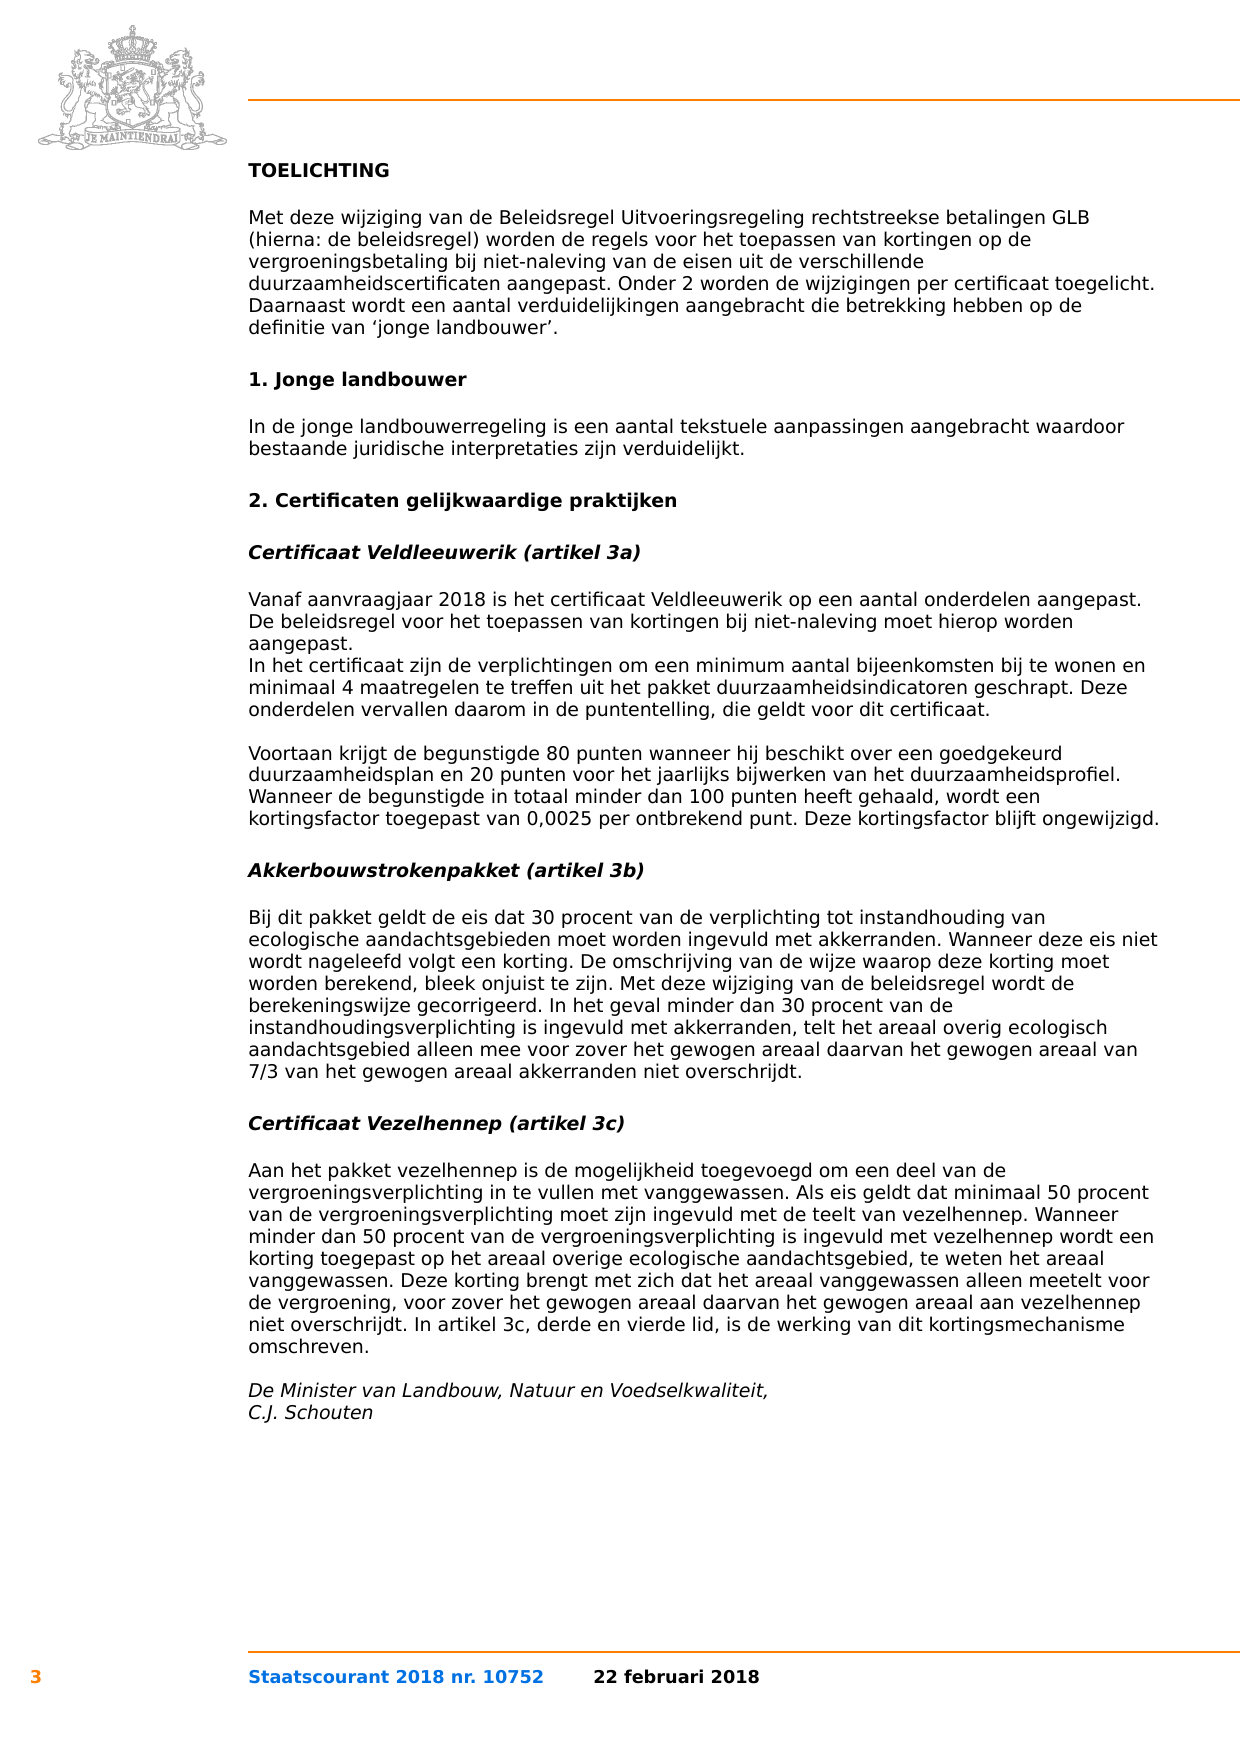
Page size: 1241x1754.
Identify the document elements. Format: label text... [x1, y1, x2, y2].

subtitle Akkerbouwstrokenpakket (artikel 3b) [248, 860, 1163, 882]
text De Minister van Landbouw, Natuur en Voedselkwaliteit, C.J. Schouten [248, 1380, 1163, 1424]
picture [38, 25, 227, 150]
text Daarnaast wordt een aantal verduidelijkingen aangebracht die betrekking hebben op de definitie van ‘jonge landbouwer’. [248, 295, 1163, 339]
subtitle Certificaat Veldleeuwerik (artikel 3a) [248, 542, 1163, 564]
text Aan het pakket vezelhennep is de mogelijkheid toegevoegd om een deel van de vergroeningsverplichting in te vullen met vanggewassen. Als eis geldt dat minimaal 50 procent van de vergroeningsverplichting moet zijn ingevuld met de teelt van vezelhennep. Wanneer minder dan 50 procent van de vergroeningsverplichting is ingevuld met vezelhennep wordt een korting toegepast op het areaal overige ecologische aandachtsgebied, te weten het areaal vanggewassen. Deze korting brengt met zich dat het areaal vanggewassen alleen meetelt voor de vergroening, voor zover het gewogen areaal daarvan het gewogen areaal aan vezelhennep niet overschrijdt. In artikel 3c, derde en vierde lid, is de werking van dit kortingsmechanisme omschreven. [248, 1160, 1163, 1358]
text In de jonge landbouwerregeling is een aantal tekstuele aanpassingen aangebracht waardoor bestaande juridische interpretaties zijn verduidelijkt. [248, 416, 1163, 460]
subtitle 1. Jonge landbouwer [248, 369, 1163, 391]
text Bij dit pakket geldt de eis dat 30 procent van de verplichting tot instandhouding van ecologische aandachtsgebieden moet worden ingevuld met akkerranden. Wanneer deze eis niet wordt nageleefd volgt een korting. De omschrijving van de wijze waarop deze korting moet worden berekend, bleek onjuist te zijn. Met deze wijziging van de beleidsregel wordt de berekeningswijze gecorrigeerd. In het geval minder dan 30 procent van de instandhoudingsverplichting is ingevuld met akkerranden, telt het areaal overig ecologisch aandachtsgebied alleen mee voor zover het gewogen areaal daarvan het gewogen areaal van 7/3 van het gewogen areaal akkerranden niet overschrijdt. [248, 907, 1163, 1083]
subtitle Certificaat Vezelhennep (artikel 3c) [248, 1113, 1163, 1135]
text In het certificaat zijn de verplichtingen om een minimum aantal bijeenkomsten bij te wonen en minimaal 4 maatregelen te treffen uit het pakket duurzaamheidsindicatoren geschrapt. Deze onderdelen vervallen daarom in de puntentelling, die geldt voor dit certificaat. [248, 654, 1163, 721]
subtitle TOELICHTING [248, 160, 1163, 182]
text Met deze wijziging van de Beleidsregel Uitvoeringsregeling rechtstreekse betalingen GLB (hierna: de beleidsregel) worden de regels voor het toepassen van kortingen op de vergroeningsbetaling bij niet-naleving van de eisen uit de verschillende duurzaamheidscertificaten aangepast. Onder 2 worden de wijzigingen per certificaat toegelicht. [248, 207, 1163, 295]
subtitle 2. Certificaten gelijkwaardige praktijken [248, 490, 1163, 512]
text Voortaan krijgt de begunstigde 80 punten wanneer hij beschikt over een goedgekeurd duurzaamheidsplan en 20 punten voor het jaarlijks bijwerken van het duurzaamheidsprofiel. Wanneer de begunstigde in totaal minder dan 100 punten heeft gehaald, wordt een kortingsfactor toegepast van 0,0025 per ontbrekend punt. Deze kortingsfactor blijft ongewijzigd. [248, 742, 1163, 830]
text Vanaf aanvraagjaar 2018 is het certificaat Veldleeuwerik op een aantal onderdelen aangepast. De beleidsregel voor het toepassen van kortingen bij niet-naleving moet hierop worden aangepast. [248, 589, 1163, 654]
